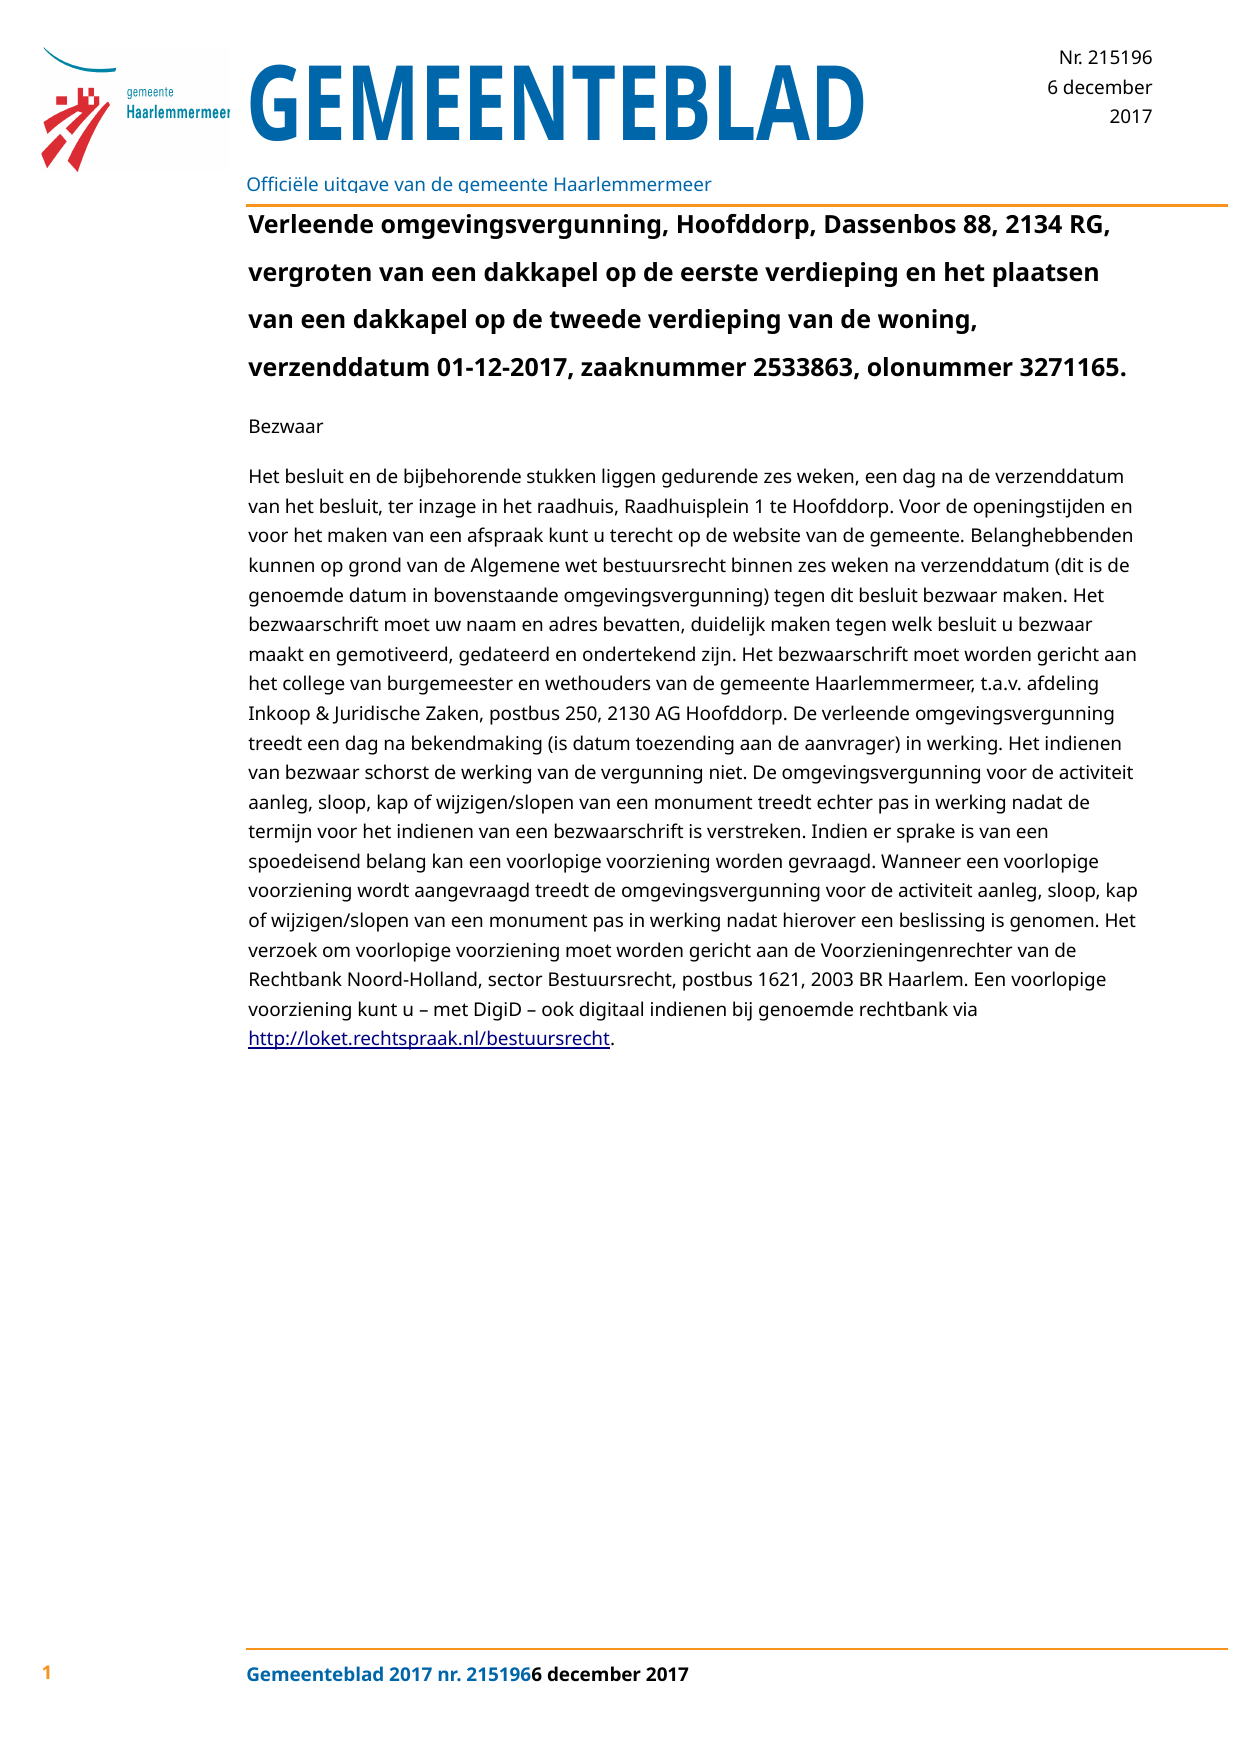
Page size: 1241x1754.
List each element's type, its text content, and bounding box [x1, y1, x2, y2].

text Bezwaar [248, 413, 1152, 439]
text Verleende omgevingsvergunning, Hoofddorp, Dassenbos 88, 2134 RG, vergroten van een dakkapel op de eerste verdieping en het plaatsen van een dakkapel op de tweede verdieping van de woning, verzenddatum 01-12-2017, zaaknummer 2533863, olonummer 3271165. [248, 207, 1152, 384]
picture [41, 47, 231, 172]
text Het besluit en de bijbehorende stukken liggen gedurende zes weken, een dag na de verzenddatum van het besluit, ter inzage in het raadhuis, Raadhuisplein 1 te Hoofddorp. Voor de openingstijden en voor het maken van een afspraak kunt u terecht op de website van de gemeente. Belanghebbenden kunnen op grond van de Algemene wet bestuursrecht binnen zes weken na verzenddatum (dit is de genoemde datum in bovenstaande omgevingsvergunning) tegen dit besluit bezwaar maken. Het bezwaarschrift moet uw naam en adres bevatten, duidelijk maken tegen welk besluit u bezwaar maakt en gemotiveerd, gedateerd en ondertekend zijn. Het bezwaarschrift moet worden gericht aan het college van burgemeester en wethouders van de gemeente Haarlemmermeer, t.a.v. afdeling Inkoop & Juridische Zaken, postbus 250, 2130 AG Hoofddorp. De verleende omgevingsvergunning treedt een dag na bekendmaking (is datum toezending aan de aanvrager) in werking. Het indienen van bezwaar schorst de werking van de vergunning niet. De omgevingsvergunning voor de activiteit aanleg, sloop, kap of wijzigen/slopen van een monument treedt echter pas in werking nadat de termijn voor het indienen van een bezwaarschrift is verstreken. Indien er sprake is van een spoedeisend belang kan een voorlopige voorziening worden gevraagd. Wanneer een voorlopige voorziening wordt aangevraagd treedt de omgevingsvergunning voor de activiteit aanleg, sloop, kap of wijzigen/slopen van een monument pas in werking nadat hierover een beslissing is genomen. Het verzoek om voorlopige voorziening moet worden gericht aan de Voorzieningenrechter van de Rechtbank Noord-Holland, sector Bestuursrecht, postbus 1621, 2003 BR Haarlem. Een voorlopige voorziening kunt u – met DigiD – ook digitaal indienen bij genoemde rechtbank via http://loket.rechtspraak.nl/bestuursrecht. [248, 463, 1152, 1051]
